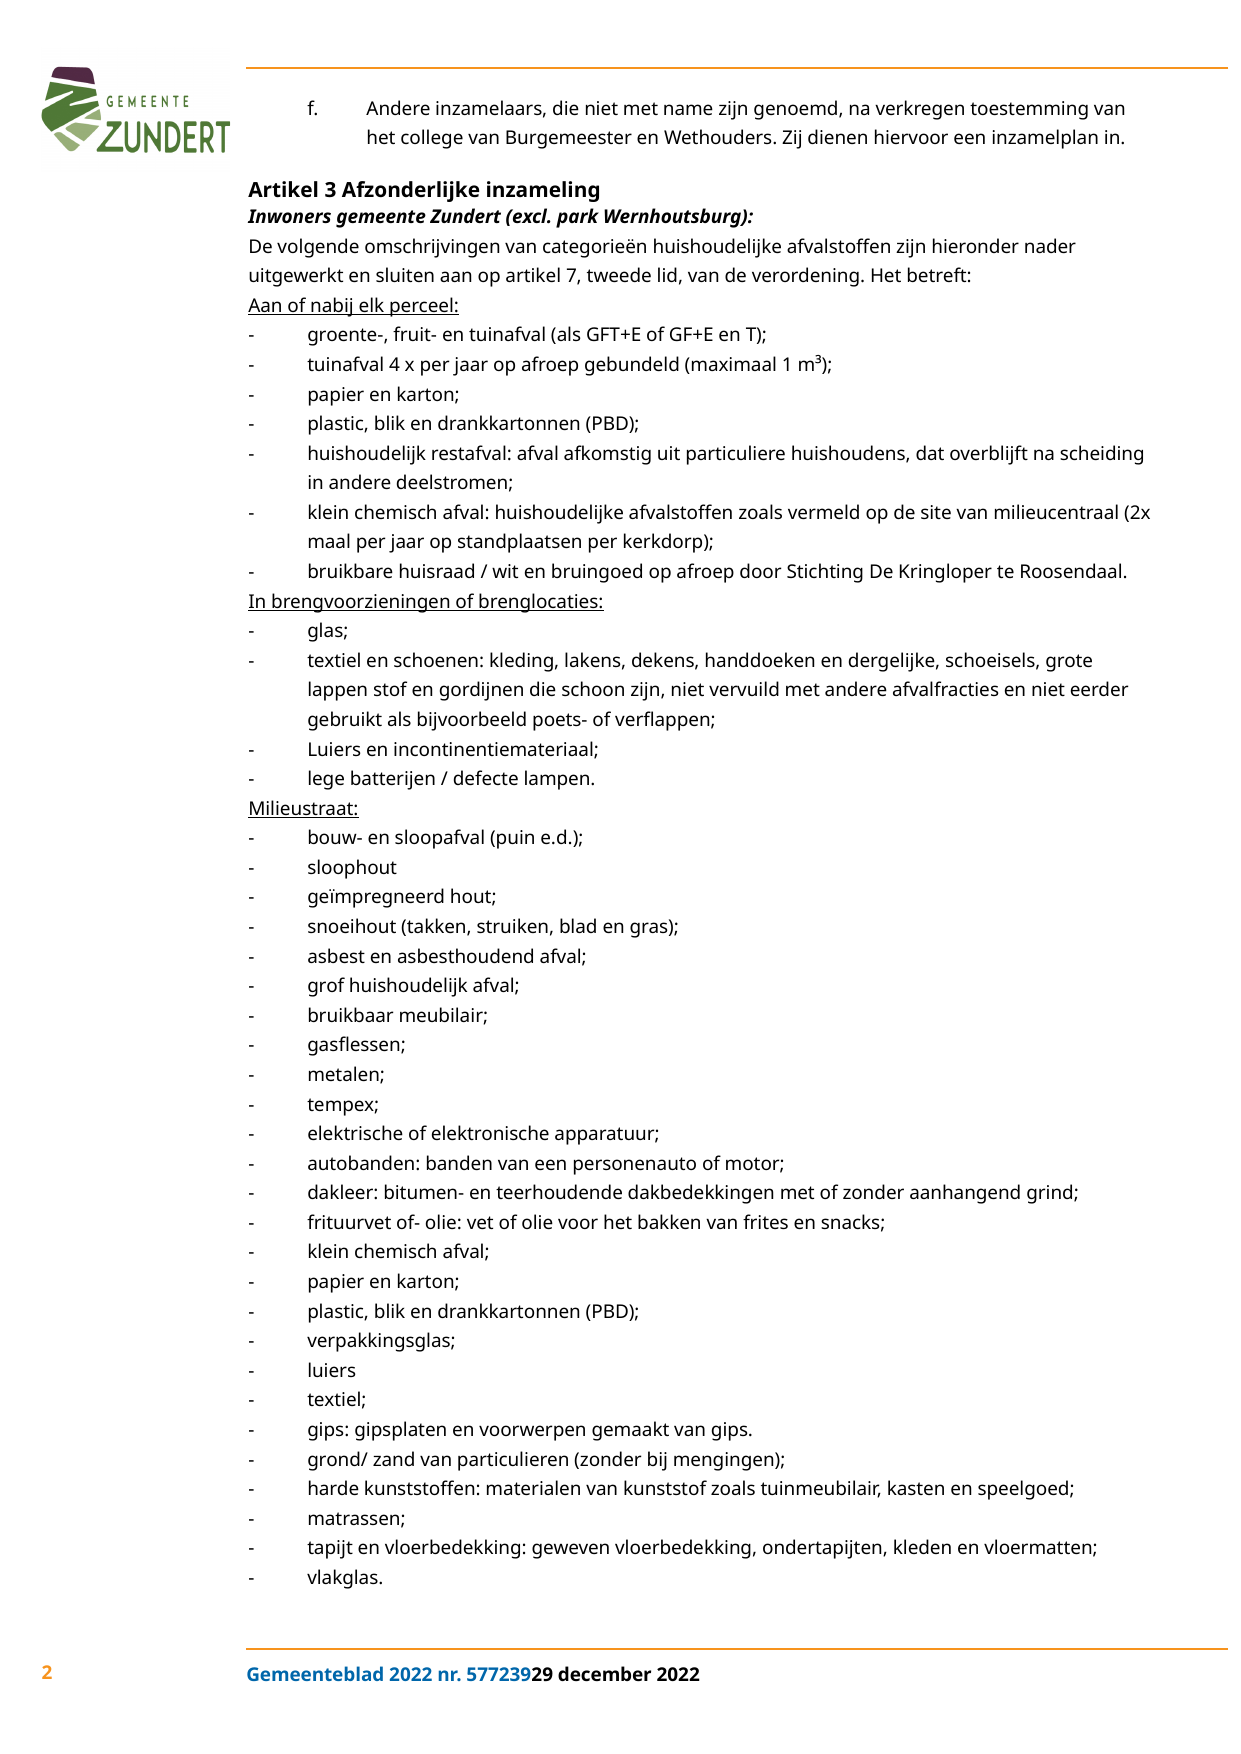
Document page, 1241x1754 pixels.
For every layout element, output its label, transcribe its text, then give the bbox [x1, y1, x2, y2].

list plastic, blik en drankkartonnen (PBD); [248, 1298, 1152, 1323]
list tempex; [248, 1091, 1152, 1116]
list tapijt en vloerbedekking: geweven vloerbedekking, ondertapijten, kleden en vloermatten; [248, 1534, 1152, 1560]
text In brengvoorzieningen of brenglocaties: [248, 588, 1152, 613]
list autobanden: banden van een personenauto of motor; [248, 1150, 1152, 1176]
list Andere inzamelaars, die niet met name zijn genoemd, na verkregen toestemming van het college van Burgemeester en Wethouders. Zij dienen hiervoor een inzamelplan in. [307, 95, 1152, 150]
list asbest en asbesthoudend afval; [248, 943, 1152, 968]
list papier en karton; [248, 381, 1152, 406]
list verpakkingsglas; [248, 1327, 1152, 1353]
list luiers [248, 1357, 1152, 1383]
list bruikbaar meubilair; [248, 1002, 1152, 1028]
list klein chemisch afval; [248, 1239, 1152, 1264]
text Aan of nabij elk perceel: [248, 292, 1152, 318]
list matrassen; [248, 1505, 1152, 1531]
list lege batterijen / defecte lampen. [248, 765, 1152, 791]
text Inwoners gemeente Zundert (excl. park Wernhoutsburg): [248, 203, 1152, 229]
list metalen; [248, 1061, 1152, 1087]
list huishoudelijk restafval: afval afkomstig uit particuliere huishoudens, dat overblijft na scheiding in andere deelstromen; [248, 440, 1152, 495]
list sloophout [248, 854, 1152, 880]
list grof huishoudelijk afval; [248, 972, 1152, 998]
list textiel en schoenen: kleding, lakens, dekens, handdoeken en dergelijke, schoeisels, grote lappen stof en gordijnen die schoon zijn, niet vervuild met andere afvalfracties en niet eerder gebruikt als bijvoorbeeld poets- of verflappen; [248, 647, 1152, 732]
list groente-, fruit- en tuinafval (als GFT+E of GF+E en T); [248, 322, 1152, 347]
list klein chemisch afval: huishoudelijke afvalstoffen zoals vermeld op de site van milieucentraal (2x maal per jaar op standplaatsen per kerkdorp); [248, 499, 1152, 554]
list Luiers en incontinentiemateriaal; [248, 736, 1152, 761]
text De volgende omschrijvingen van categorieën huishoudelijke afvalstoffen zijn hieronder nader uitgewerkt en sluiten aan op artikel 7, tweede lid, van de verordening. Het betreft: [248, 233, 1152, 288]
list grond/ zand van particulieren (zonder bij mengingen); [248, 1446, 1152, 1471]
list papier en karton; [248, 1268, 1152, 1294]
list plastic, blik en drankkartonnen (PBD); [248, 410, 1152, 436]
list vlakglas. [248, 1564, 1152, 1590]
picture [41, 47, 231, 172]
list bouw- en sloopafval (puin e.d.); [248, 824, 1152, 850]
list glas; [248, 617, 1152, 643]
list dakleer: bitumen- en teerhoudende dakbedekkingen met of zonder aanhangend grind; [248, 1179, 1152, 1205]
list gips: gipsplaten en voorwerpen gemaakt van gips. [248, 1416, 1152, 1442]
list elektrische of elektronische apparatuur; [248, 1120, 1152, 1146]
text Milieustraat: [248, 795, 1152, 821]
list harde kunststoffen: materialen van kunststof zoals tuinmeubilair, kasten en speelgoed; [248, 1475, 1152, 1501]
list textiel; [248, 1387, 1152, 1412]
text Artikel 3 Afzonderlijke inzameling [248, 175, 1152, 203]
list gasflessen; [248, 1032, 1152, 1057]
list bruikbare huisraad / wit en bruingoed op afroep door Stichting De Kringloper te Roosendaal. [248, 558, 1152, 584]
list frituurvet of- olie: vet of olie voor het bakken van frites en snacks; [248, 1209, 1152, 1235]
list tuinafval 4 x per jaar op afroep gebundeld (maximaal 1 m³); [248, 351, 1152, 377]
list geïmpregneerd hout; [248, 884, 1152, 909]
list snoeihout (takken, struiken, blad en gras); [248, 913, 1152, 939]
